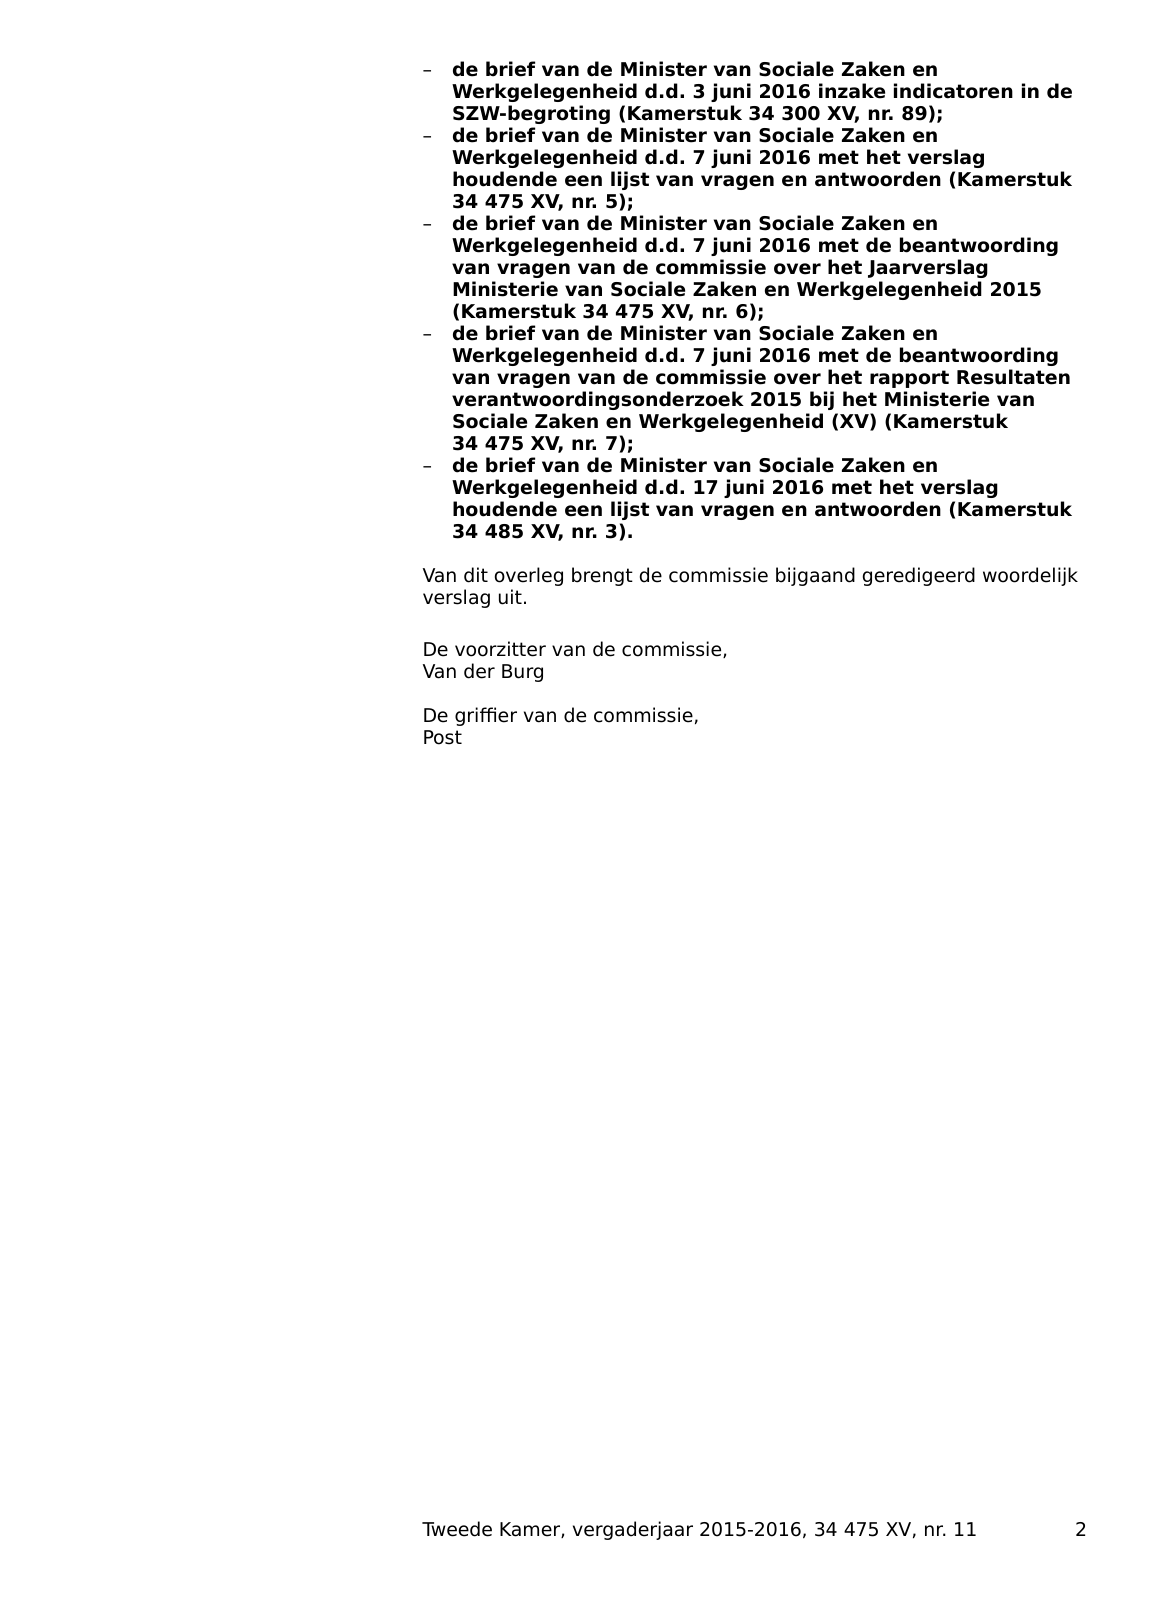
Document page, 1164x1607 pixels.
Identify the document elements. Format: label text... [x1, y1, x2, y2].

text – de brief van de Minister van Sociale Zaken en Werkgelegenheid d.d. 7 juni 2016 met het verslag houdende een lijst van vragen en antwoorden (Kamerstuk 34 475 XV, nr. 5); [422, 125, 1087, 213]
text – de brief van de Minister van Sociale Zaken en Werkgelegenheid d.d. 7 juni 2016 met de beantwoording van vragen van de commissie over het Jaarverslag Ministerie van Sociale Zaken en Werkgelegenheid 2015 (Kamerstuk 34 475 XV, nr. 6); [422, 213, 1087, 323]
text – de brief van de Minister van Sociale Zaken en Werkgelegenheid d.d. 3 juni 2016 inzake indicatoren in de SZW-begroting (Kamerstuk 34 300 XV, nr. 89); [422, 59, 1087, 125]
text Van dit overleg brengt de commissie bijgaand geredigeerd woordelijk verslag uit. [422, 565, 1087, 609]
text De griffier van de commissie, Post [422, 705, 1087, 749]
text – de brief van de Minister van Sociale Zaken en Werkgelegenheid d.d. 17 juni 2016 met het verslag houdende een lijst van vragen en antwoorden (Kamerstuk 34 485 XV, nr. 3). [422, 455, 1087, 543]
text De voorzitter van de commissie, Van der Burg [422, 639, 1087, 683]
text – de brief van de Minister van Sociale Zaken en Werkgelegenheid d.d. 7 juni 2016 met de beantwoording van vragen van de commissie over het rapport Resultaten verantwoordingsonderzoek 2015 bij het Ministerie van Sociale Zaken en Werkgelegenheid (XV) (Kamerstuk 34 475 XV, nr. 7); [422, 323, 1087, 455]
